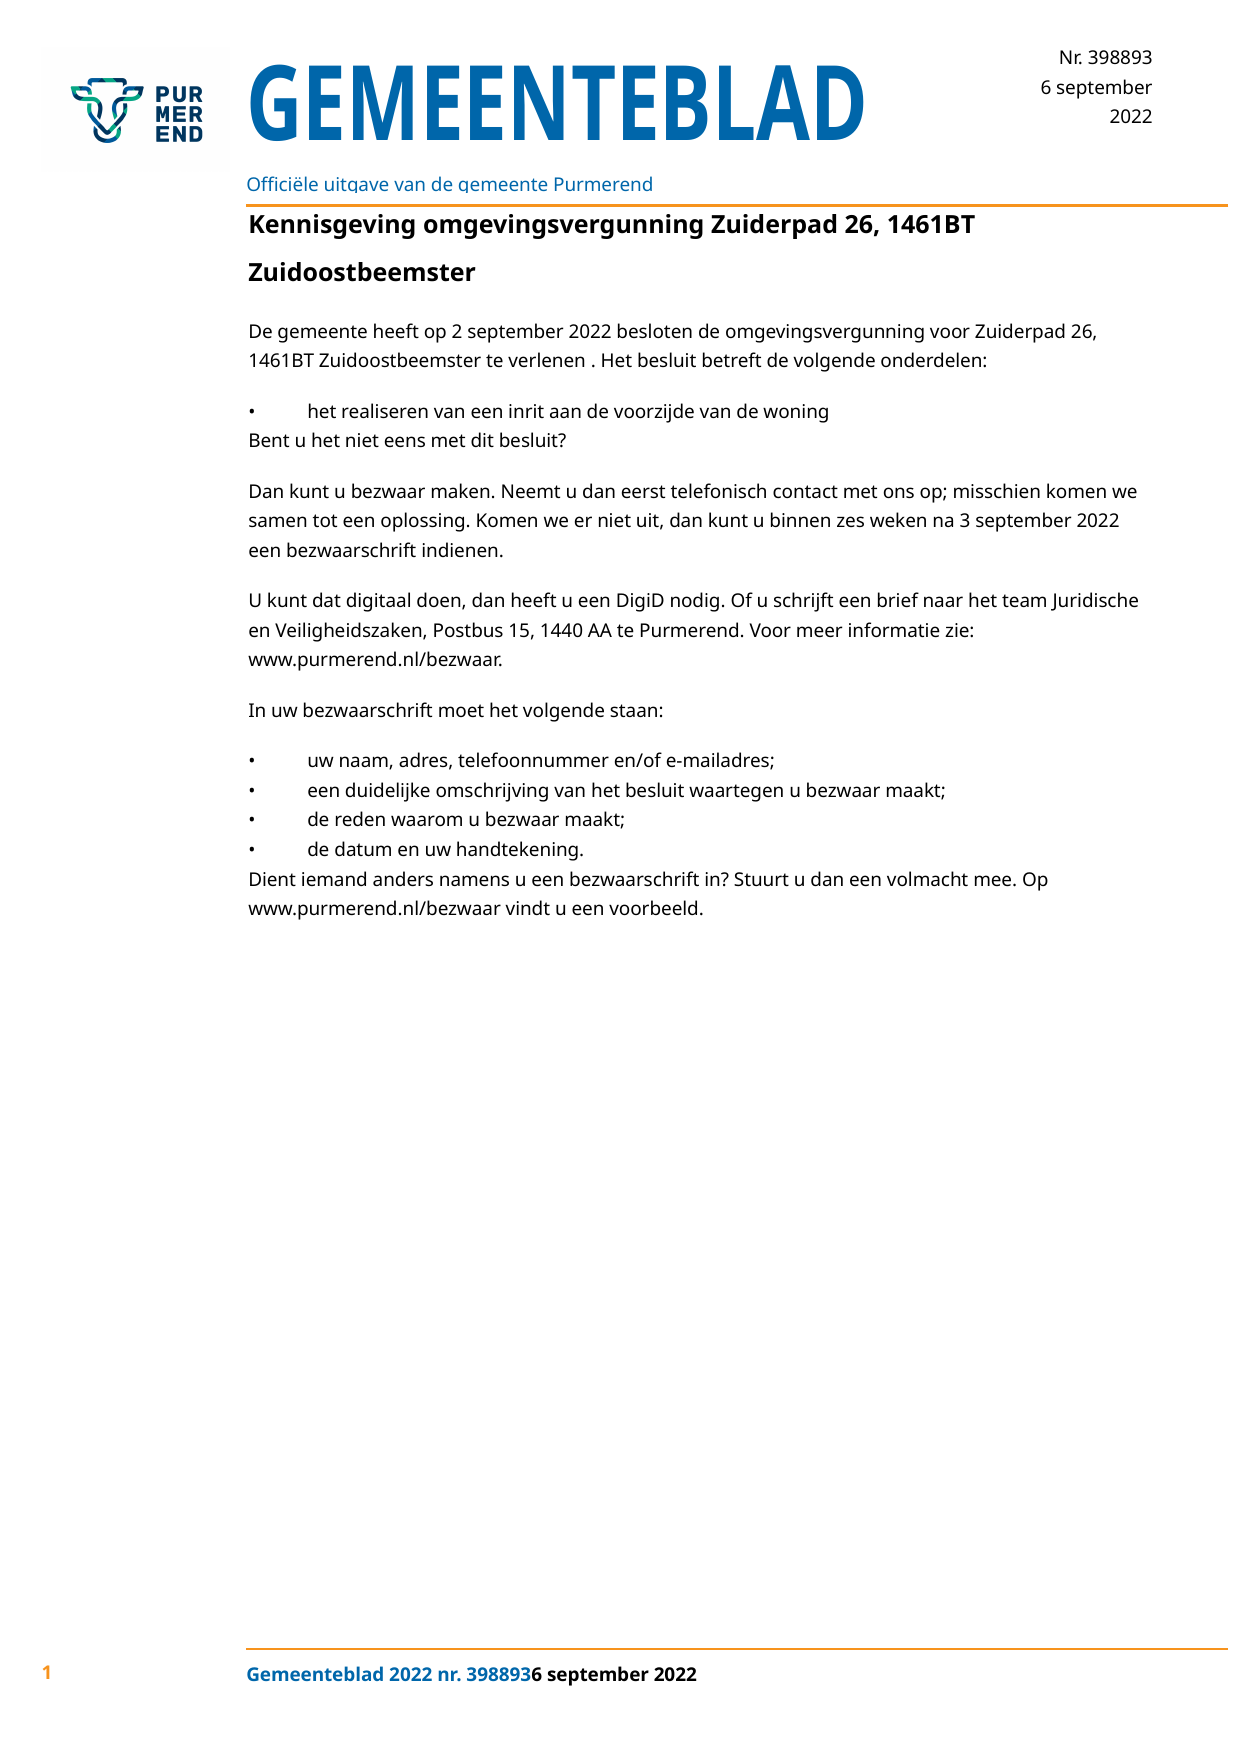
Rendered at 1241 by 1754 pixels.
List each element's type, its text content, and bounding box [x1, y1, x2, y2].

list uw naam, adres, telefoonnummer en/of e-mailadres; [248, 747, 1152, 773]
picture [41, 47, 231, 172]
list de reden waarom u bezwaar maakt; [248, 807, 1152, 832]
text Bent u het niet eens met dit besluit? [248, 427, 1152, 453]
text Dient iemand anders namens u een bezwaarschrift in? Stuurt u dan een volmacht mee. Op www.purmerend.nl/bezwaar vindt u een voorbeeld. [248, 866, 1152, 921]
list een duidelijke omschrijving van het besluit waartegen u bezwaar maakt; [248, 777, 1152, 803]
list het realiseren van een inrit aan de voorzijde van de woning [248, 398, 1152, 424]
text De gemeente heeft op 2 september 2022 besloten de omgevingsvergunning voor Zuiderpad 26, 1461BT Zuidoostbeemster te verlenen . Het besluit betreft de volgende onderdelen: [248, 318, 1152, 373]
text Dan kunt u bezwaar maken. Neemt u dan eerst telefonisch contact met ons op; misschien komen we samen tot een oplossing. Komen we er niet uit, dan kunt u binnen zes weken na 3 september 2022 een bezwaarschrift indienen. [248, 478, 1152, 563]
list de datum en uw handtekening. [248, 836, 1152, 862]
text U kunt dat digitaal doen, dan heeft u een DigiD nodig. Of u schrijft een brief naar het team Juridische en Veiligheidszaken, Postbus 15, 1440 AA te Purmerend. Voor meer informatie zie: www.purmerend.nl/bezwaar. [248, 587, 1152, 672]
text In uw bezwaarschrift moet het volgende staan: [248, 697, 1152, 723]
text Kennisgeving omgevingsvergunning Zuiderpad 26, 1461BT Zuidoostbeemster [248, 207, 1152, 288]
